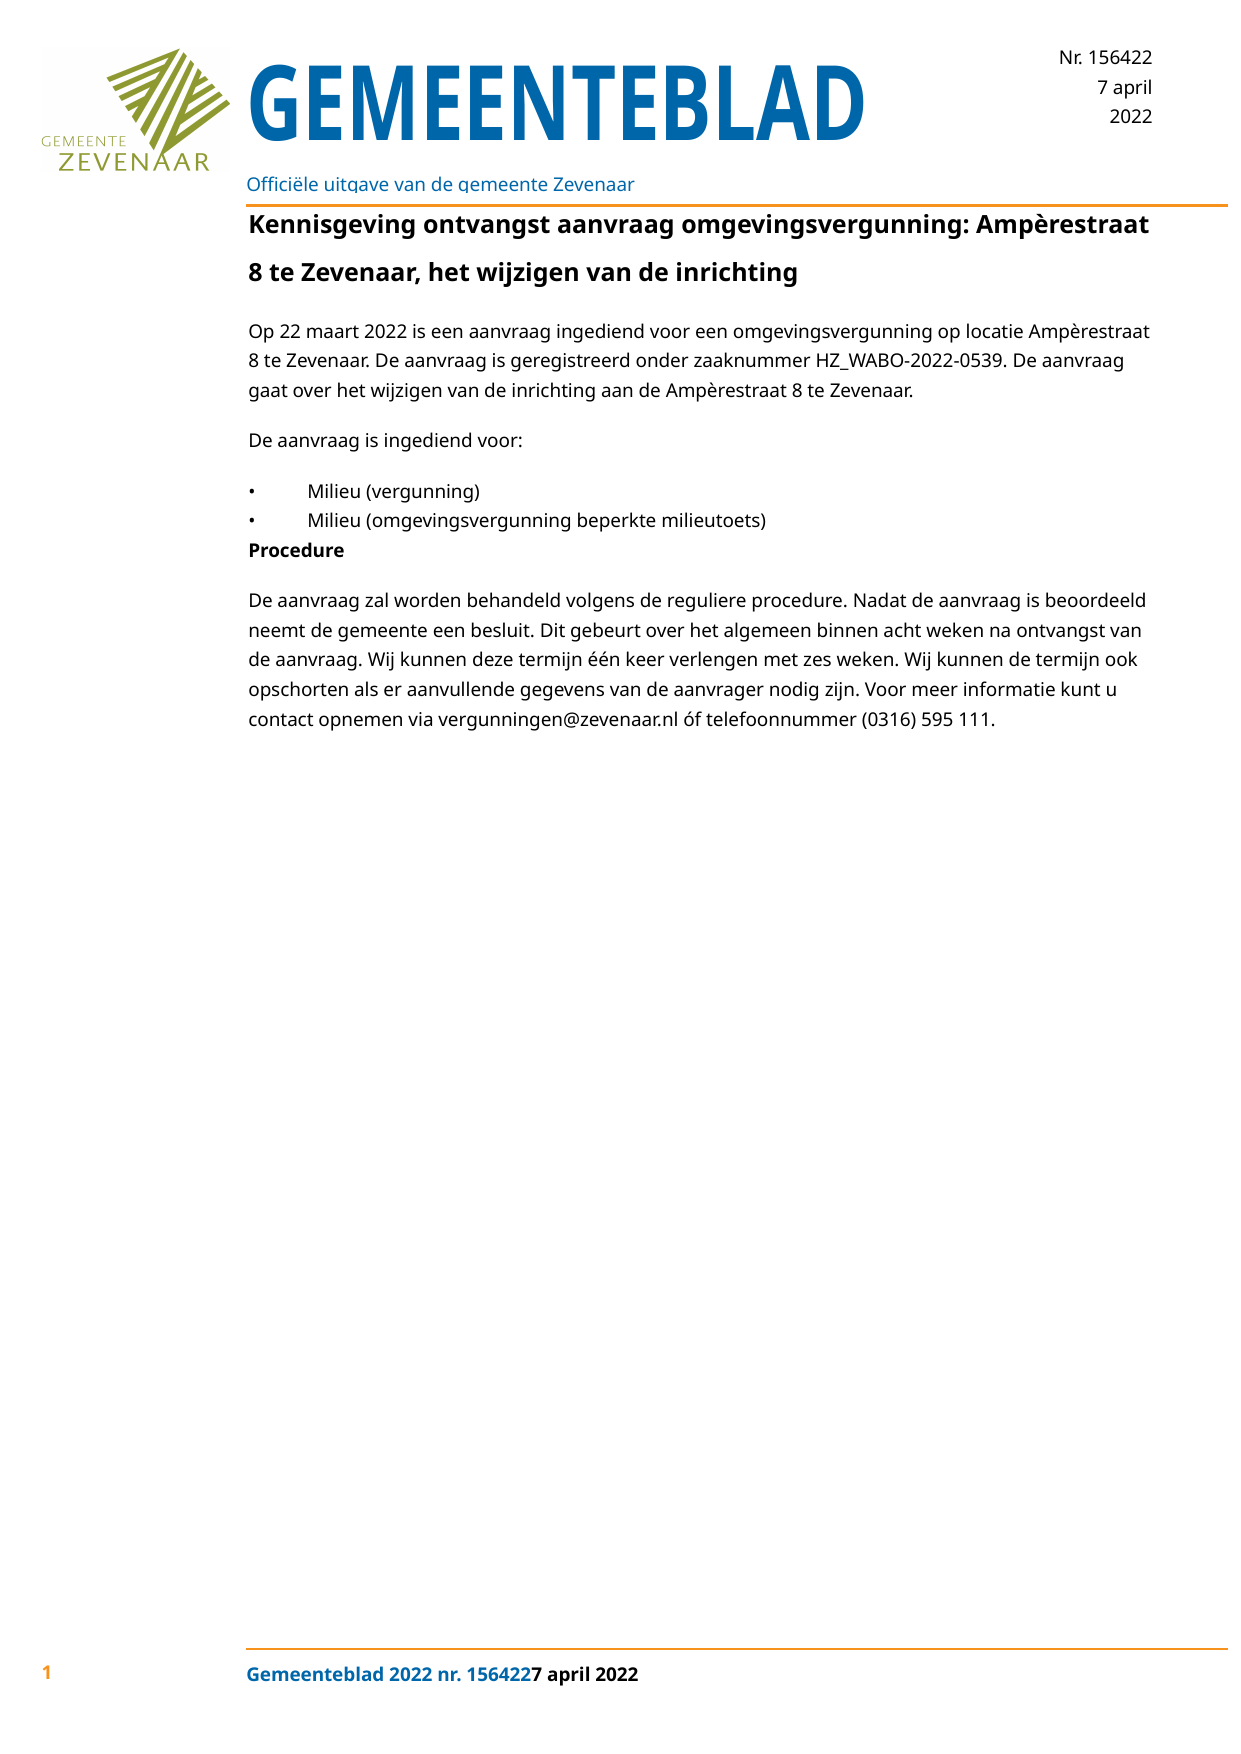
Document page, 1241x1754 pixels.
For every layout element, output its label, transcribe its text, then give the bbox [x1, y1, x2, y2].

picture [41, 47, 231, 172]
text De aanvraag zal worden behandeld volgens de reguliere procedure. Nadat de aanvraag is beoordeeld neemt de gemeente een besluit. Dit gebeurt over het algemeen binnen acht weken na ontvangst van de aanvraag. Wij kunnen deze termijn één keer verlengen met zes weken. Wij kunnen de termijn ook opschorten als er aanvullende gegevens van de aanvrager nodig zijn. Voor meer informatie kunt u contact opnemen via vergunningen@zevenaar.nl óf telefoonnummer (0316) 595 111. [248, 587, 1152, 732]
text De aanvraag is ingediend voor: [248, 427, 1152, 453]
text Kennisgeving ontvangst aanvraag omgevingsvergunning: Ampèrestraat 8 te Zevenaar, het wijzigen van de inrichting [248, 207, 1152, 288]
list Milieu (vergunning) [248, 478, 1152, 504]
list Milieu (omgevingsvergunning beperkte milieutoets) [248, 507, 1152, 533]
text Procedure [248, 537, 1152, 563]
text Op 22 maart 2022 is een aanvraag ingediend voor een omgevingsvergunning op locatie Ampèrestraat 8 te Zevenaar. De aanvraag is geregistreerd onder zaaknummer HZ_WABO-2022-0539. De aanvraag gaat over het wijzigen van de inrichting aan de Ampèrestraat 8 te Zevenaar. [248, 318, 1152, 403]
